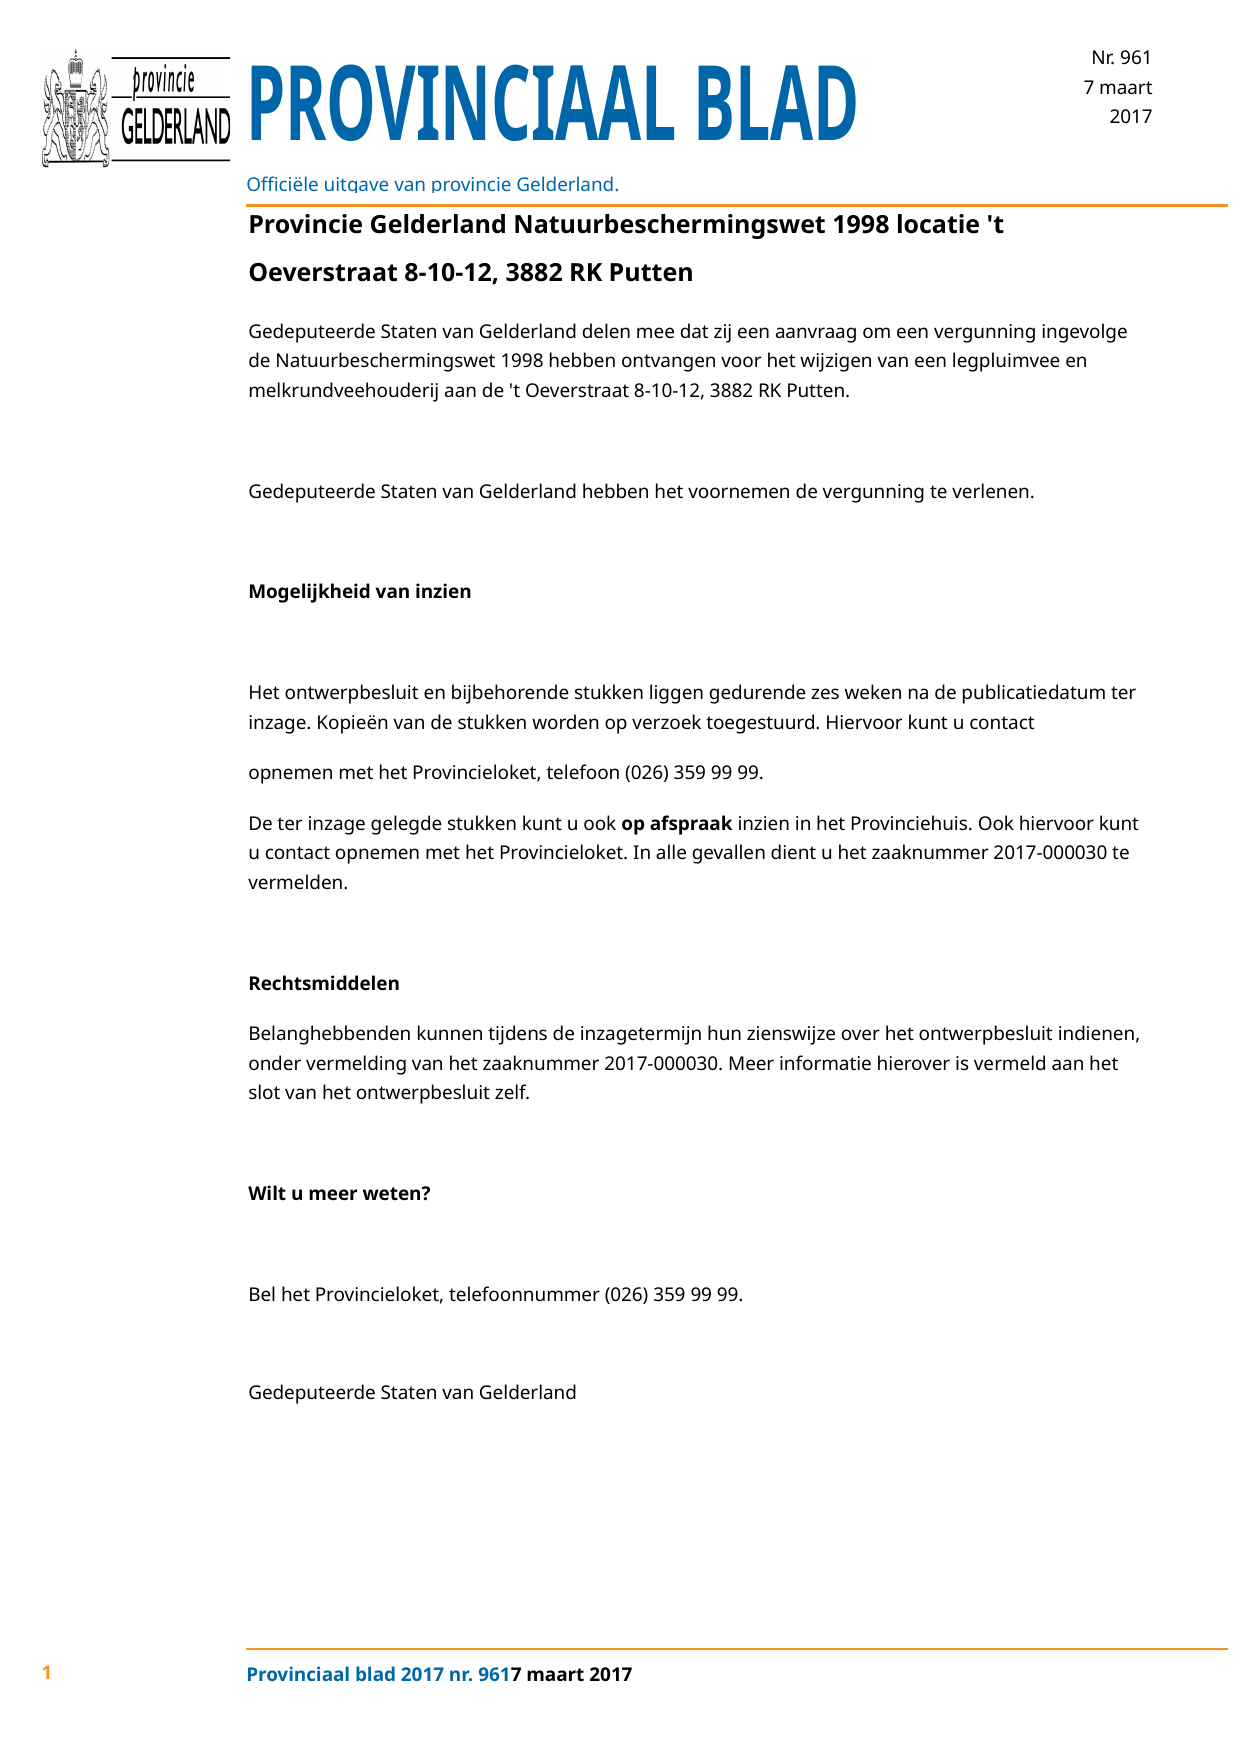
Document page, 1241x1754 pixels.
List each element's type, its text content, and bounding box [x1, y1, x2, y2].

text opnemen met het Provincieloket, telefoon (026) 359 99 99. [248, 759, 1152, 785]
text Wilt u meer weten? [248, 1180, 1152, 1206]
text De ter inzage gelegde stukken kunt u ook op afspraak inzien in het Provinciehuis. Ook hiervoor kunt u contact opnemen met het Provincieloket. In alle gevallen dient u het zaaknummer 2017-000030 te vermelden. [248, 810, 1152, 895]
text Mogelijkheid van inzien [248, 579, 1152, 604]
text Bel het Provincieloket, telefoonnummer (026) 359 99 99. [248, 1281, 1152, 1307]
text Belanghebbenden kunnen tijdens de inzagetermijn hun zienswijze over het ontwerpbesluit indienen, onder vermelding van het zaaknummer 2017-000030. Meer informatie hierover is vermeld aan het slot van het ontwerpbesluit zelf. [248, 1020, 1152, 1105]
picture [41, 47, 231, 172]
text Gedeputeerde Staten van Gelderland hebben het voornemen de vergunning te verlenen. [248, 478, 1152, 504]
text Rechtsmiddelen [248, 970, 1152, 996]
text Gedeputeerde Staten van Gelderland [248, 1379, 1152, 1405]
text Het ontwerpbesluit en bijbehorende stukken liggen gedurende zes weken na de publicatiedatum ter inzage. Kopieën van de stukken worden op verzoek toegestuurd. Hiervoor kunt u contact [248, 679, 1152, 735]
text Provincie Gelderland Natuurbeschermingswet 1998 locatie 't Oeverstraat 8-10-12, 3882 RK Putten [248, 207, 1152, 288]
text Gedeputeerde Staten van Gelderland delen mee dat zij een aanvraag om een vergunning ingevolge de Natuurbeschermingswet 1998 hebben ontvangen voor het wijzigen van een legpluimvee en melkrundveehouderij aan de 't Oeverstraat 8-10-12, 3882 RK Putten. [248, 318, 1152, 403]
